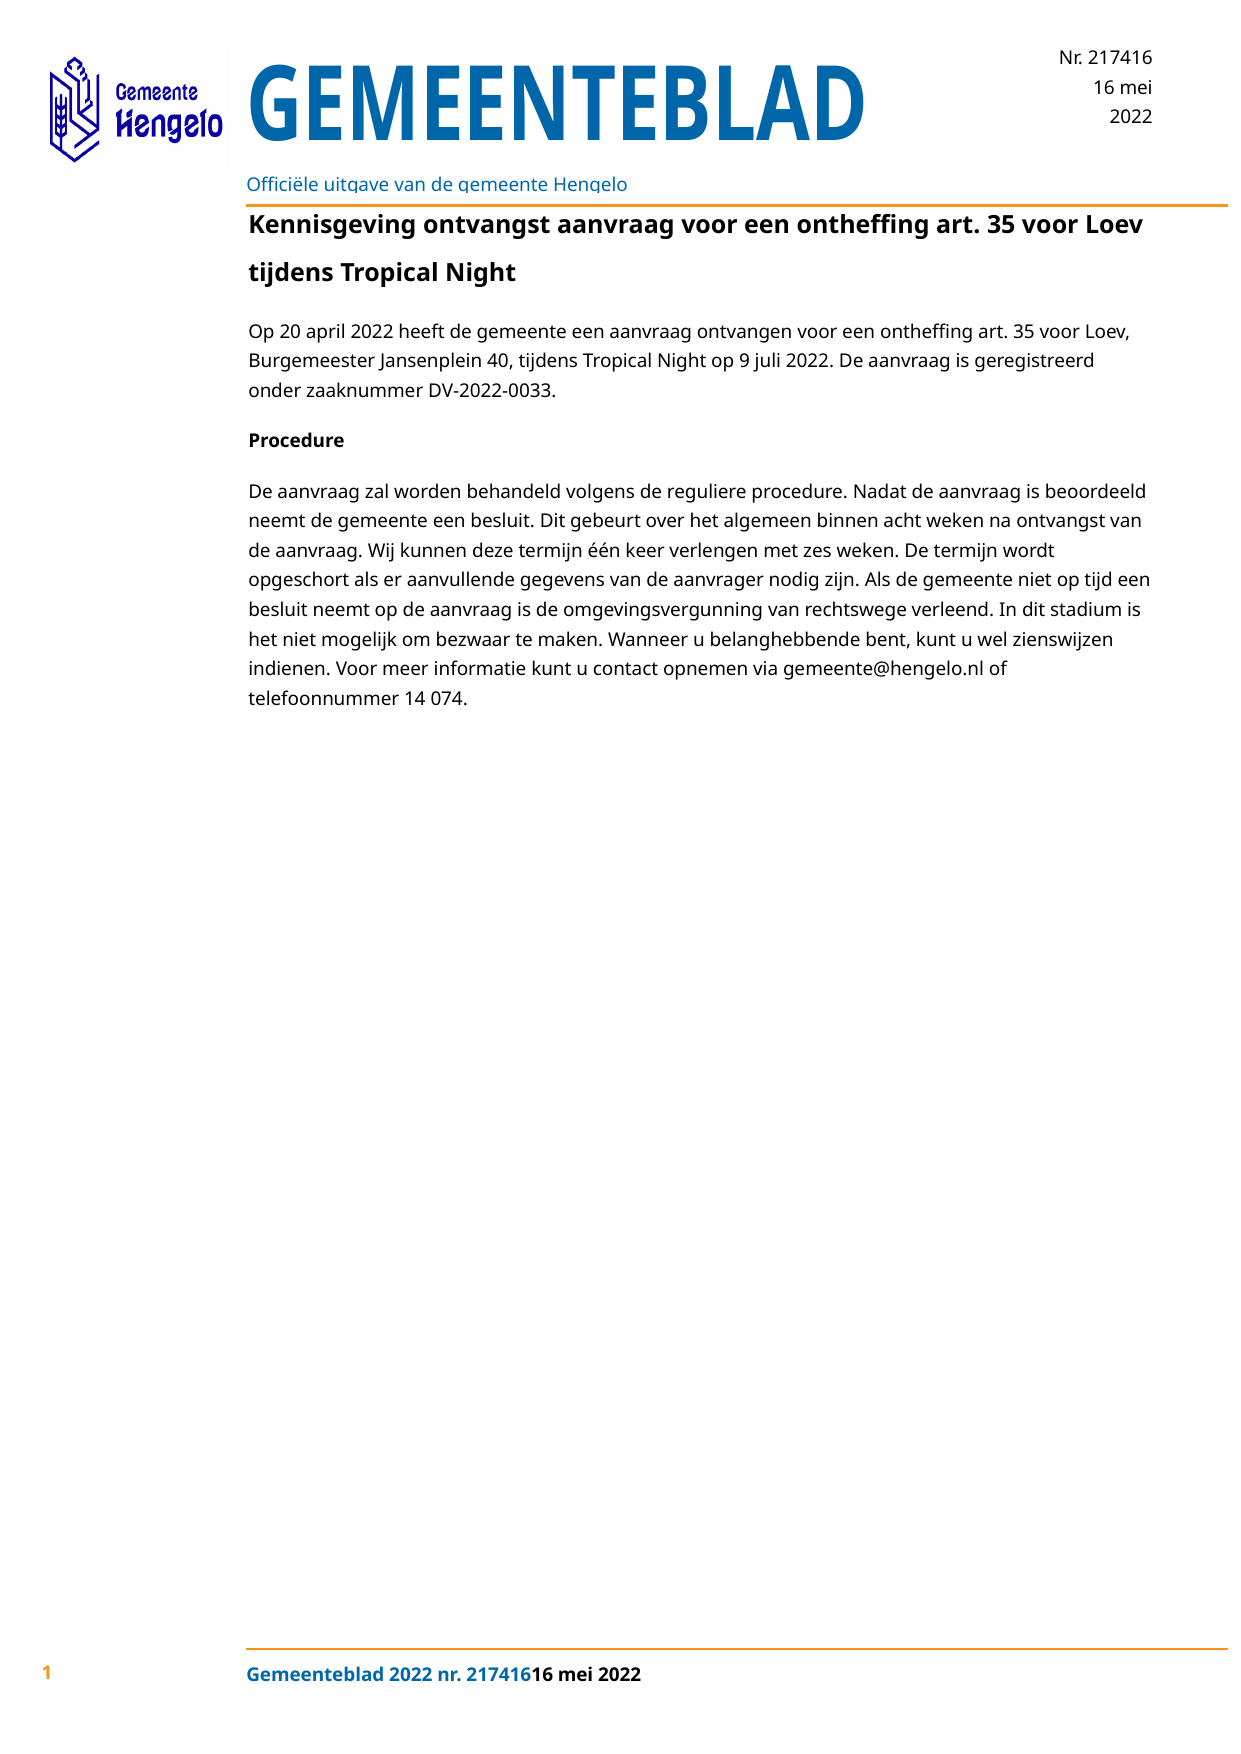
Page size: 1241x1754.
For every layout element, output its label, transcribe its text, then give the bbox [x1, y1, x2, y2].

text Procedure [248, 427, 1152, 453]
text Kennisgeving ontvangst aanvraag voor een ontheffing art. 35 voor Loev tijdens Tropical Night [248, 207, 1152, 288]
text Op 20 april 2022 heeft de gemeente een aanvraag ontvangen voor een ontheffing art. 35 voor Loev, Burgemeester Jansenplein 40, tijdens Tropical Night op 9 juli 2022. De aanvraag is geregistreerd onder zaaknummer DV-2022-0033. [248, 318, 1152, 403]
picture [41, 47, 231, 172]
text De aanvraag zal worden behandeld volgens de reguliere procedure. Nadat de aanvraag is beoordeeld neemt de gemeente een besluit. Dit gebeurt over het algemeen binnen acht weken na ontvangst van de aanvraag. Wij kunnen deze termijn één keer verlengen met zes weken. De termijn wordt opgeschort als er aanvullende gegevens van de aanvrager nodig zijn. Als de gemeente niet op tijd een besluit neemt op de aanvraag is de omgevingsvergunning van rechtswege verleend. In dit stadium is het niet mogelijk om bezwaar te maken. Wanneer u belanghebbende bent, kunt u wel zienswijzen indienen. Voor meer informatie kunt u contact opnemen via gemeente@hengelo.nl of telefoonnummer 14 074. [248, 478, 1152, 711]
